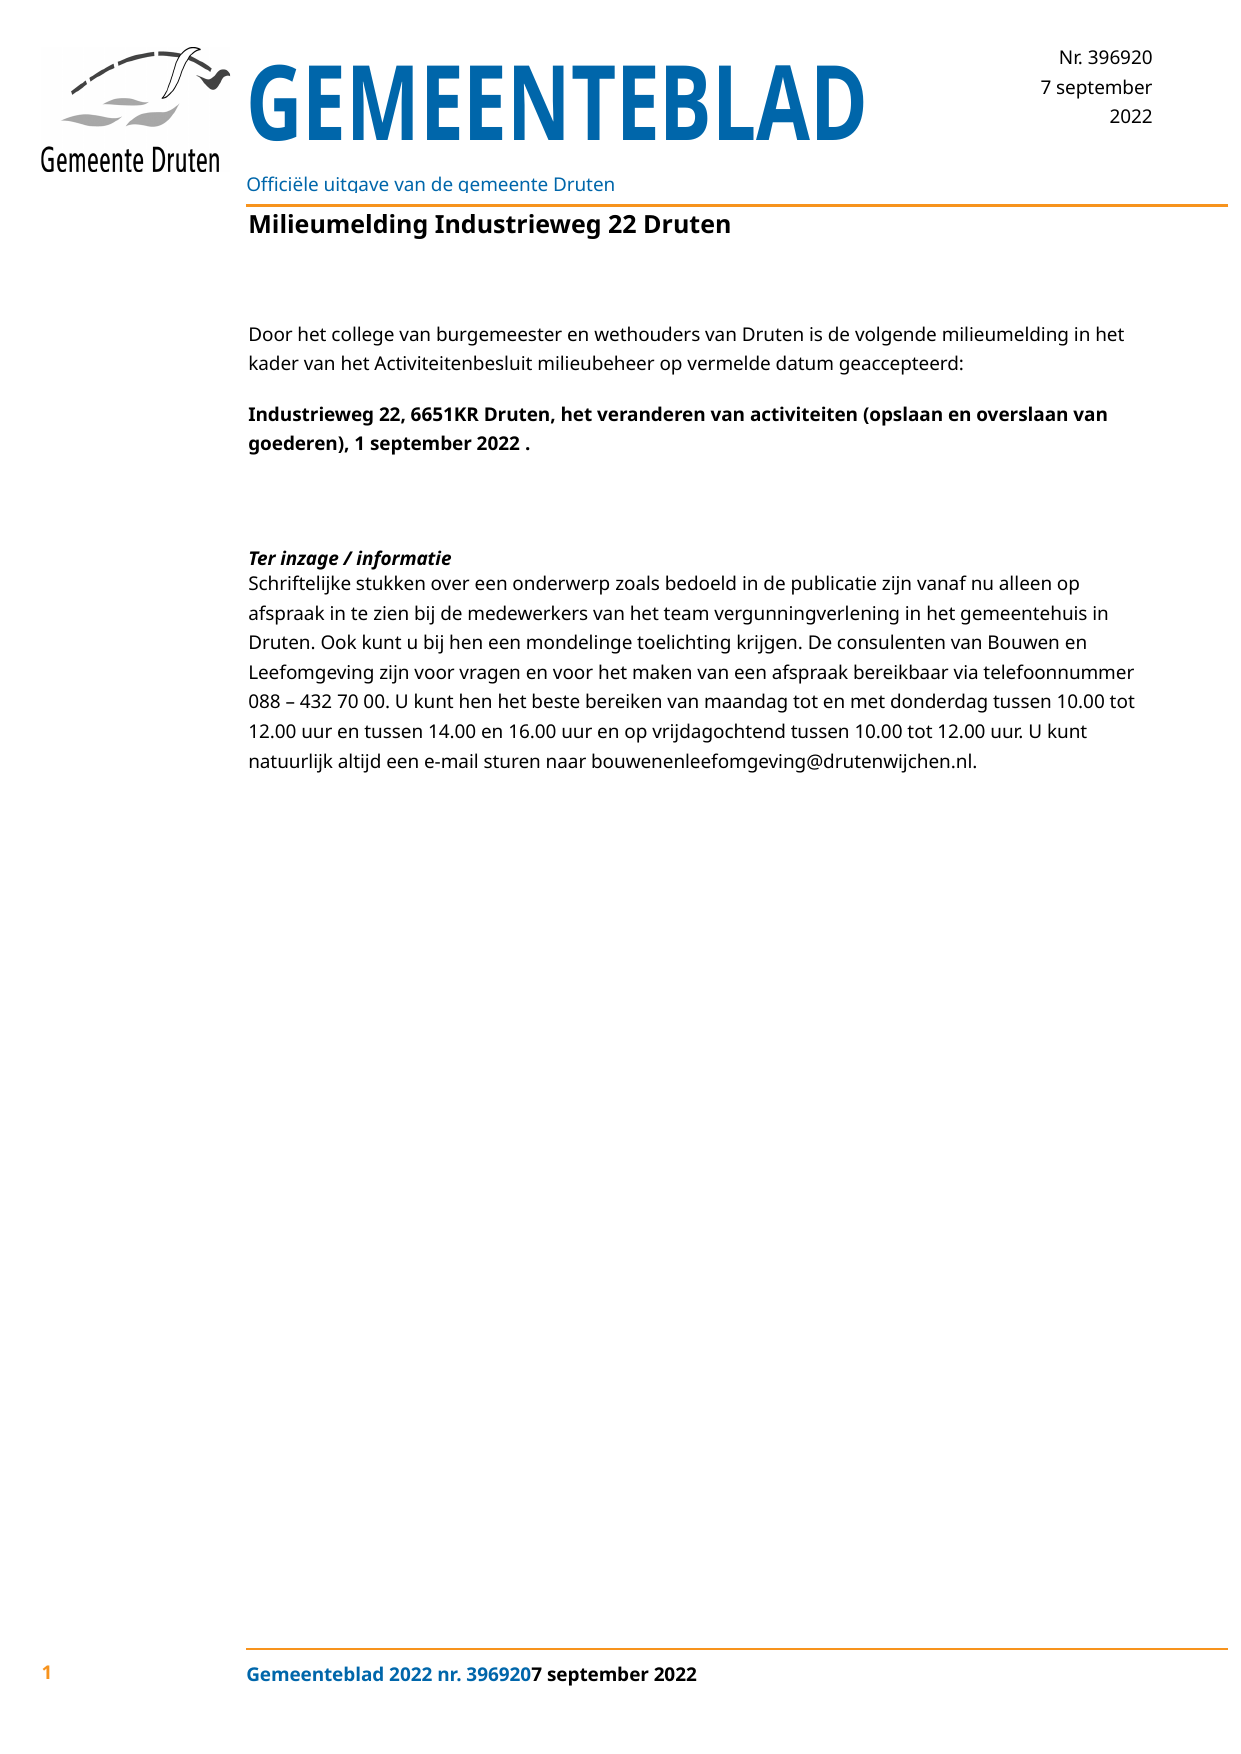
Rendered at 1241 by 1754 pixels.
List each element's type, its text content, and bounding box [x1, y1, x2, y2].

text Schriftelijke stukken over een onderwerp zoals bedoeld in de publicatie zijn vanaf nu alleen op afspraak in te zien bij de medewerkers van het team vergunningverlening in het gemeentehuis in Druten. Ook kunt u bij hen een mondelinge toelichting krijgen. De consulenten van Bouwen en Leefomgeving zijn voor vragen en voor het maken van een afspraak bereikbaar via telefoonnummer 088 – 432 70 00. U kunt hen het beste bereiken van maandag tot en met donderdag tussen 10.00 tot 12.00 uur en tussen 14.00 en 16.00 uur en op vrijdagochtend tussen 10.00 tot 12.00 uur. U kunt natuurlijk altijd een e-mail sturen naar bouwenenleefomgeving@drutenwijchen.nl. [248, 570, 1152, 774]
text Milieumelding Industrieweg 22 Druten [248, 207, 1152, 241]
text Ter inzage / informatie [248, 545, 1152, 570]
text Industrieweg 22, 6651KR Druten, het veranderen van activiteiten (opslaan en overslaan van goederen), 1 september 2022 . [248, 401, 1152, 456]
picture [41, 47, 231, 172]
text Door het college van burgemeester en wethouders van Druten is de volgende milieumelding in het kader van het Activiteitenbesluit milieubeheer op vermelde datum geaccepteerd: [248, 321, 1152, 376]
